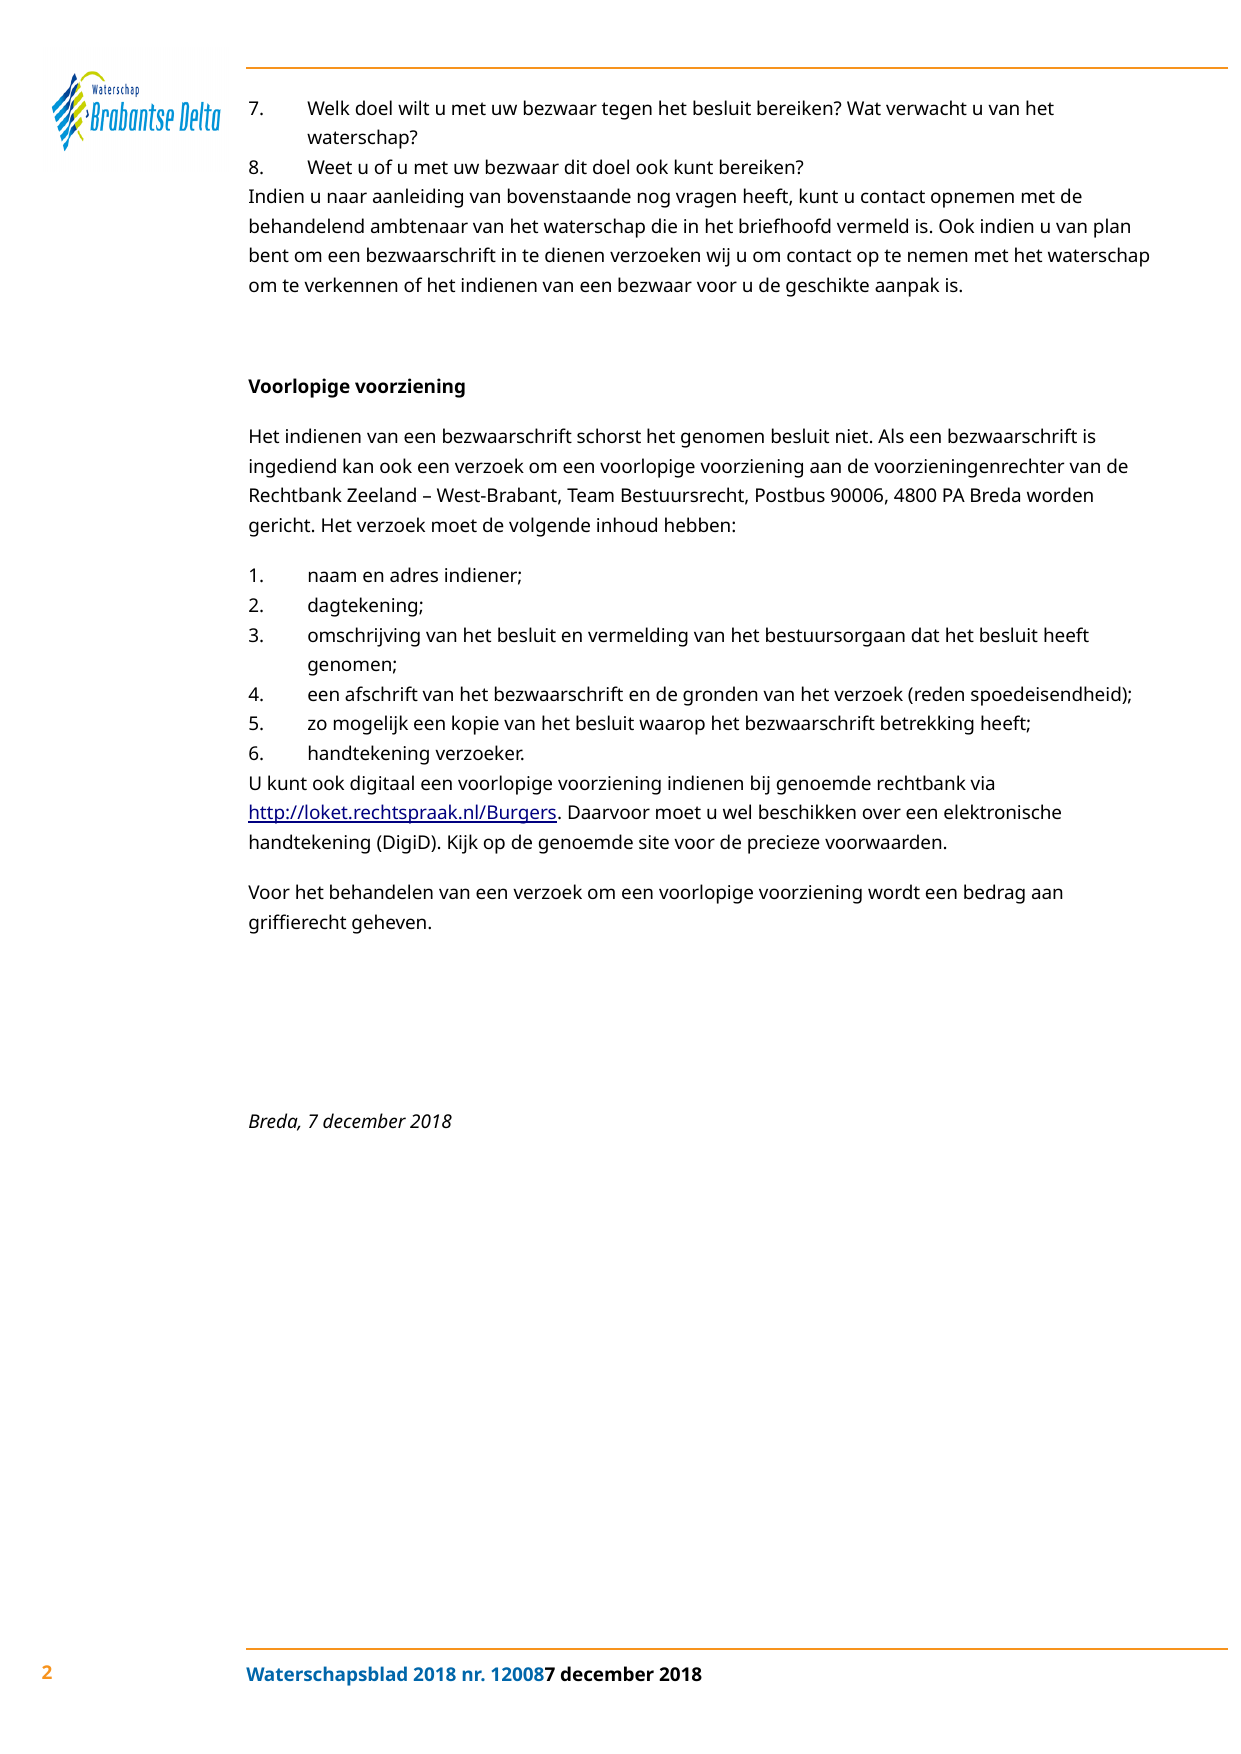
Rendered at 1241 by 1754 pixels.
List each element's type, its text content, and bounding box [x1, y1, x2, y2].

text Het indienen van een bezwaarschrift schorst het genomen besluit niet. Als een bezwaarschrift is ingediend kan ook een verzoek om een voorlopige voorziening aan de voorzieningenrechter van de Rechtbank Zeeland – West-Brabant, Team Bestuursrecht, Postbus 90006, 4800 PA Breda worden gericht. Het verzoek moet de volgende inhoud hebben: [248, 423, 1152, 538]
text Voorlopige voorziening [248, 373, 1152, 399]
list omschrijving van het besluit en vermelding van het bestuursorgaan dat het besluit heeft genomen; [248, 622, 1152, 677]
picture [41, 47, 231, 172]
text Breda, 7 december 2018 [248, 1108, 1152, 1134]
list naam en adres indiener; [248, 563, 1152, 588]
list Welk doel wilt u met uw bezwaar tegen het besluit bereiken? Wat verwacht u van het waterschap? [248, 95, 1152, 150]
text U kunt ook digitaal een voorlopige voorziening indienen bij genoemde rechtbank via http://loket.rechtspraak.nl/Burgers. Daarvoor moet u wel beschikken over een elektronische handtekening (DigiD). Kijk op de genoemde site voor de precieze voorwaarden. [248, 770, 1152, 855]
text Indien u naar aanleiding van bovenstaande nog vragen heeft, kunt u contact opnemen met de behandelend ambtenaar van het waterschap die in het briefhoofd vermeld is. Ook indien u van plan bent om een bezwaarschrift in te dienen verzoeken wij u om contact op te nemen met het waterschap om te verkennen of het indienen van een bezwaar voor u de geschikte aanpak is. [248, 183, 1152, 298]
list dagtekening; [248, 592, 1152, 618]
list zo mogelijk een kopie van het besluit waarop het bezwaarschrift betrekking heeft; [248, 711, 1152, 736]
list handtekening verzoeker. [248, 740, 1152, 766]
list een afschrift van het bezwaarschrift en de gronden van het verzoek (reden spoedeisendheid); [248, 681, 1152, 707]
list Weet u of u met uw bezwaar dit doel ook kunt bereiken? [248, 154, 1152, 180]
text Voor het behandelen van een verzoek om een voorlopige voorziening wordt een bedrag aan griffierecht geheven. [248, 879, 1152, 935]
